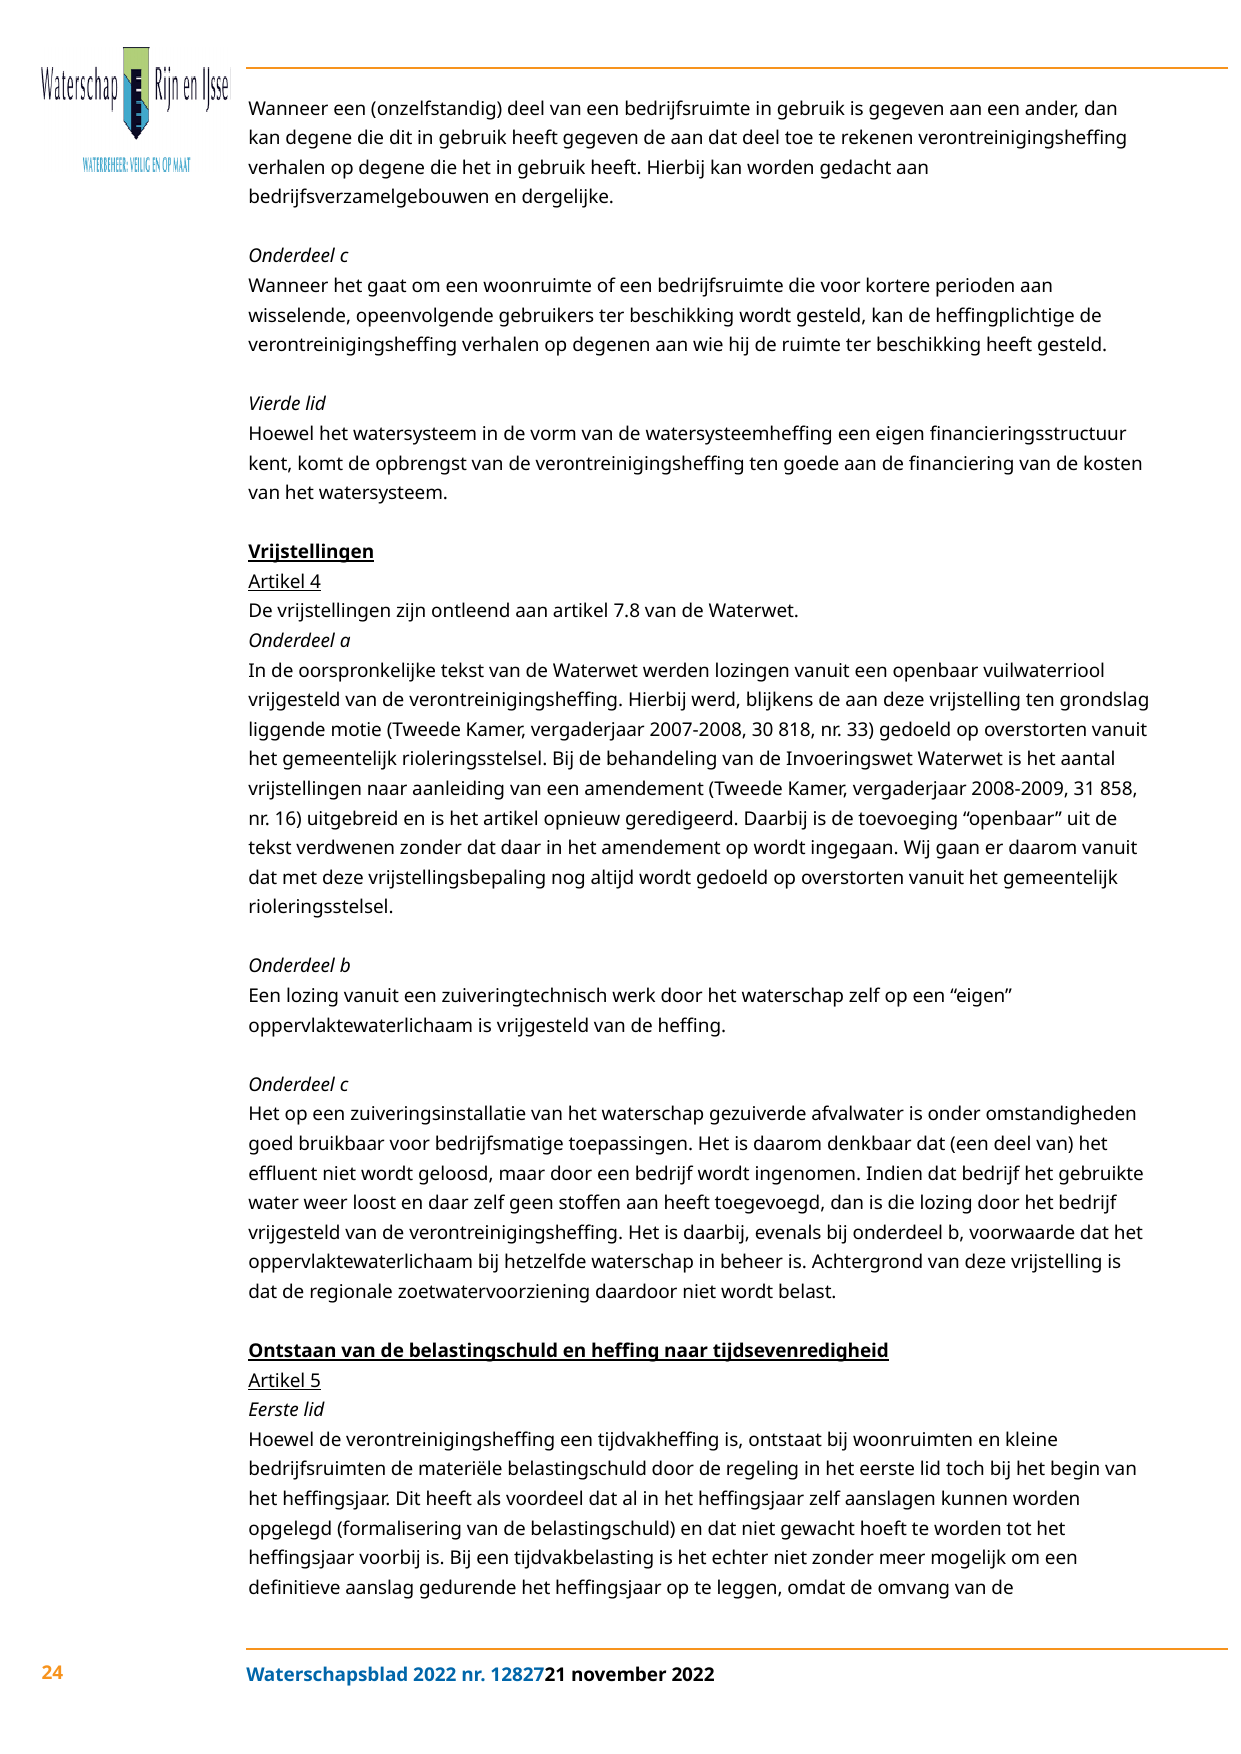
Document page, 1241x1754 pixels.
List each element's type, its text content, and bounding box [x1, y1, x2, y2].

text Onderdeel c [248, 243, 1152, 268]
text Wanneer het gaat om een woonruimte of een bedrijfsruimte die voor kortere perioden aan wisselende, opeenvolgende gebruikers ter beschikking wordt gesteld, kan de heffingplichtige de verontreinigingsheffing verhalen op degenen aan wie hij de ruimte ter beschikking heeft gesteld. [248, 272, 1152, 357]
picture [41, 47, 231, 172]
text In de oorspronkelijke tekst van de Waterwet werden lozingen vanuit een openbaar vuilwaterriool vrijgesteld van de verontreinigingsheffing. Hierbij werd, blijkens de aan deze vrijstelling ten grondslag liggende motie (Tweede Kamer, vergaderjaar 2007-2008, 30 818, nr. 33) gedoeld op overstorten vanuit het gemeentelijk rioleringsstelsel. Bij de behandeling van de Invoeringswet Waterwet is het aantal vrijstellingen naar aanleiding van een amendement (Tweede Kamer, vergaderjaar 2008-2009, 31 858, nr. 16) uitgebreid en is het artikel opnieuw geredigeerd. Daarbij is de toevoeging “openbaar” uit de tekst verdwenen zonder dat daar in het amendement op wordt ingegaan. Wij gaan er daarom vanuit dat met deze vrijstellingsbepaling nog altijd wordt gedoeld op overstorten vanuit het gemeentelijk rioleringsstelsel. [248, 657, 1152, 919]
text Wanneer een (onzelfstandig) deel van een bedrijfsruimte in gebruik is gegeven aan een ander, dan kan degene die dit in gebruik heeft gegeven de aan dat deel toe te rekenen verontreinigingsheffing verhalen op degene die het in gebruik heeft. Hierbij kan worden gedacht aan bedrijfsverzamelgebouwen en dergelijke. [248, 95, 1152, 209]
text Artikel 5 [248, 1367, 1152, 1393]
text Onderdeel b [248, 953, 1152, 978]
text Onderdeel a [248, 627, 1152, 653]
text Eerste lid [248, 1396, 1152, 1422]
text Een lozing vanuit een zuiveringtechnisch werk door het waterschap zelf op een “eigen” oppervlaktewaterlichaam is vrijgesteld van de heffing. [248, 982, 1152, 1038]
text De vrijstellingen zijn ontleend aan artikel 7.8 van de Waterwet. [248, 598, 1152, 623]
text Hoewel de verontreinigingsheffing een tijdvakheffing is, ontstaat bij woonruimten en kleine bedrijfsruimten de materiële belastingschuld door de regeling in het eerste lid toch bij het begin van het heffingsjaar. Dit heeft als voordeel dat al in het heffingsjaar zelf aanslagen kunnen worden opgelegd (formalisering van de belastingschuld) en dat niet gewacht hoeft te worden tot het heffingsjaar voorbij is. Bij een tijdvakbelasting is het echter niet zonder meer mogelijk om een definitieve aanslag gedurende het heffingsjaar op te leggen, omdat de omvang van de [248, 1426, 1152, 1600]
text Vierde lid [248, 391, 1152, 416]
text Vrijstellingen [248, 538, 1152, 564]
text Artikel 4 [248, 568, 1152, 594]
text Het op een zuiveringsinstallatie van het waterschap gezuiverde afvalwater is onder omstandigheden goed bruikbaar voor bedrijfsmatige toepassingen. Het is daarom denkbaar dat (een deel van) het effluent niet wordt geloosd, maar door een bedrijf wordt ingenomen. Indien dat bedrijf het gebruikte water weer loost en daar zelf geen stoffen aan heeft toegevoegd, dan is die lozing door het bedrijf vrijgesteld van de verontreinigingsheffing. Het is daarbij, evenals bij onderdeel b, voorwaarde dat het oppervlaktewaterlichaam bij hetzelfde waterschap in beheer is. Achtergrond van deze vrijstelling is dat de regionale zoetwatervoorziening daardoor niet wordt belast. [248, 1101, 1152, 1304]
text Onderdeel c [248, 1071, 1152, 1097]
text Hoewel het watersysteem in de vorm van de watersysteemheffing een eigen financieringsstructuur kent, komt de opbrengst van de verontreinigingsheffing ten goede aan de financiering van de kosten van het watersysteem. [248, 420, 1152, 505]
text Ontstaan van de belastingschuld en heffing naar tijdsevenredigheid [248, 1337, 1152, 1363]
